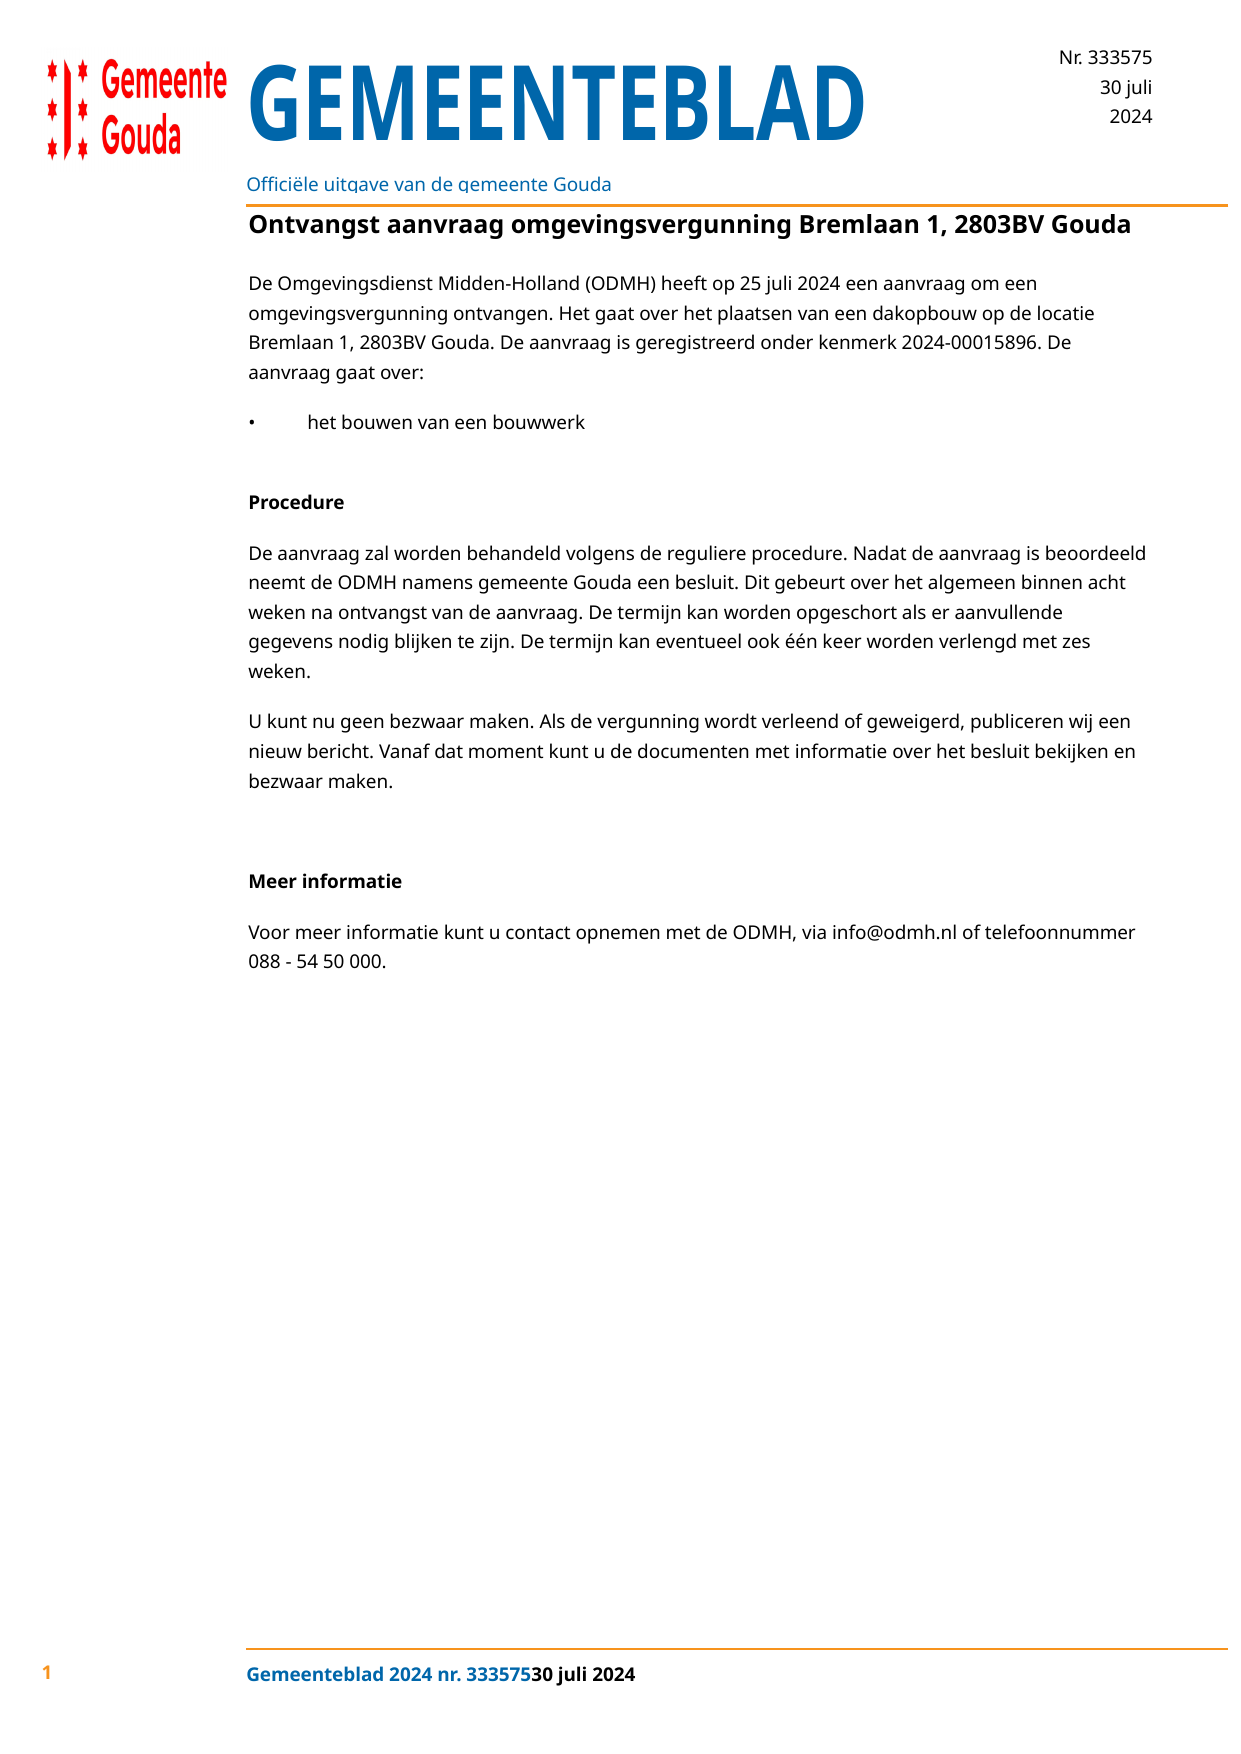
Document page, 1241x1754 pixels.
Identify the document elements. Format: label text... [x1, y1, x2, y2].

list het bouwen van een bouwwerk [248, 409, 1152, 435]
text U kunt nu geen bezwaar maken. Als de vergunning wordt verleend of geweigerd, publiceren wij een nieuw bericht. Vanaf dat moment kunt u de documenten met informatie over het besluit bekijken en bezwaar maken. [248, 709, 1152, 793]
text De aanvraag zal worden behandeld volgens de reguliere procedure. Nadat de aanvraag is beoordeeld neemt de ODMH namens gemeente Gouda een besluit. Dit gebeurt over het algemeen binnen acht weken na ontvangst van de aanvraag. De termijn kan worden opgeschort als er aanvullende gegevens nodig blijken te zijn. De termijn kan eventueel ook één keer worden verlengd met zes weken. [248, 540, 1152, 684]
text Meer informatie [248, 869, 1152, 894]
text De Omgevingsdienst Midden-Holland (ODMH) heeft op 25 juli 2024 een aanvraag om een omgevingsvergunning ontvangen. Het gaat over het plaatsen van een dakopbouw op de locatie Bremlaan 1, 2803BV Gouda. De aanvraag is geregistreerd onder kenmerk 2024-00015896. De aanvraag gaat over: [248, 270, 1152, 385]
text Procedure [248, 489, 1152, 515]
text Ontvangst aanvraag omgevingsvergunning Bremlaan 1, 2803BV Gouda [248, 207, 1152, 241]
picture [41, 47, 231, 172]
text Voor meer informatie kunt u contact opnemen met de ODMH, via info@odmh.nl of telefoonnummer 088 - 54 50 000. [248, 919, 1152, 974]
